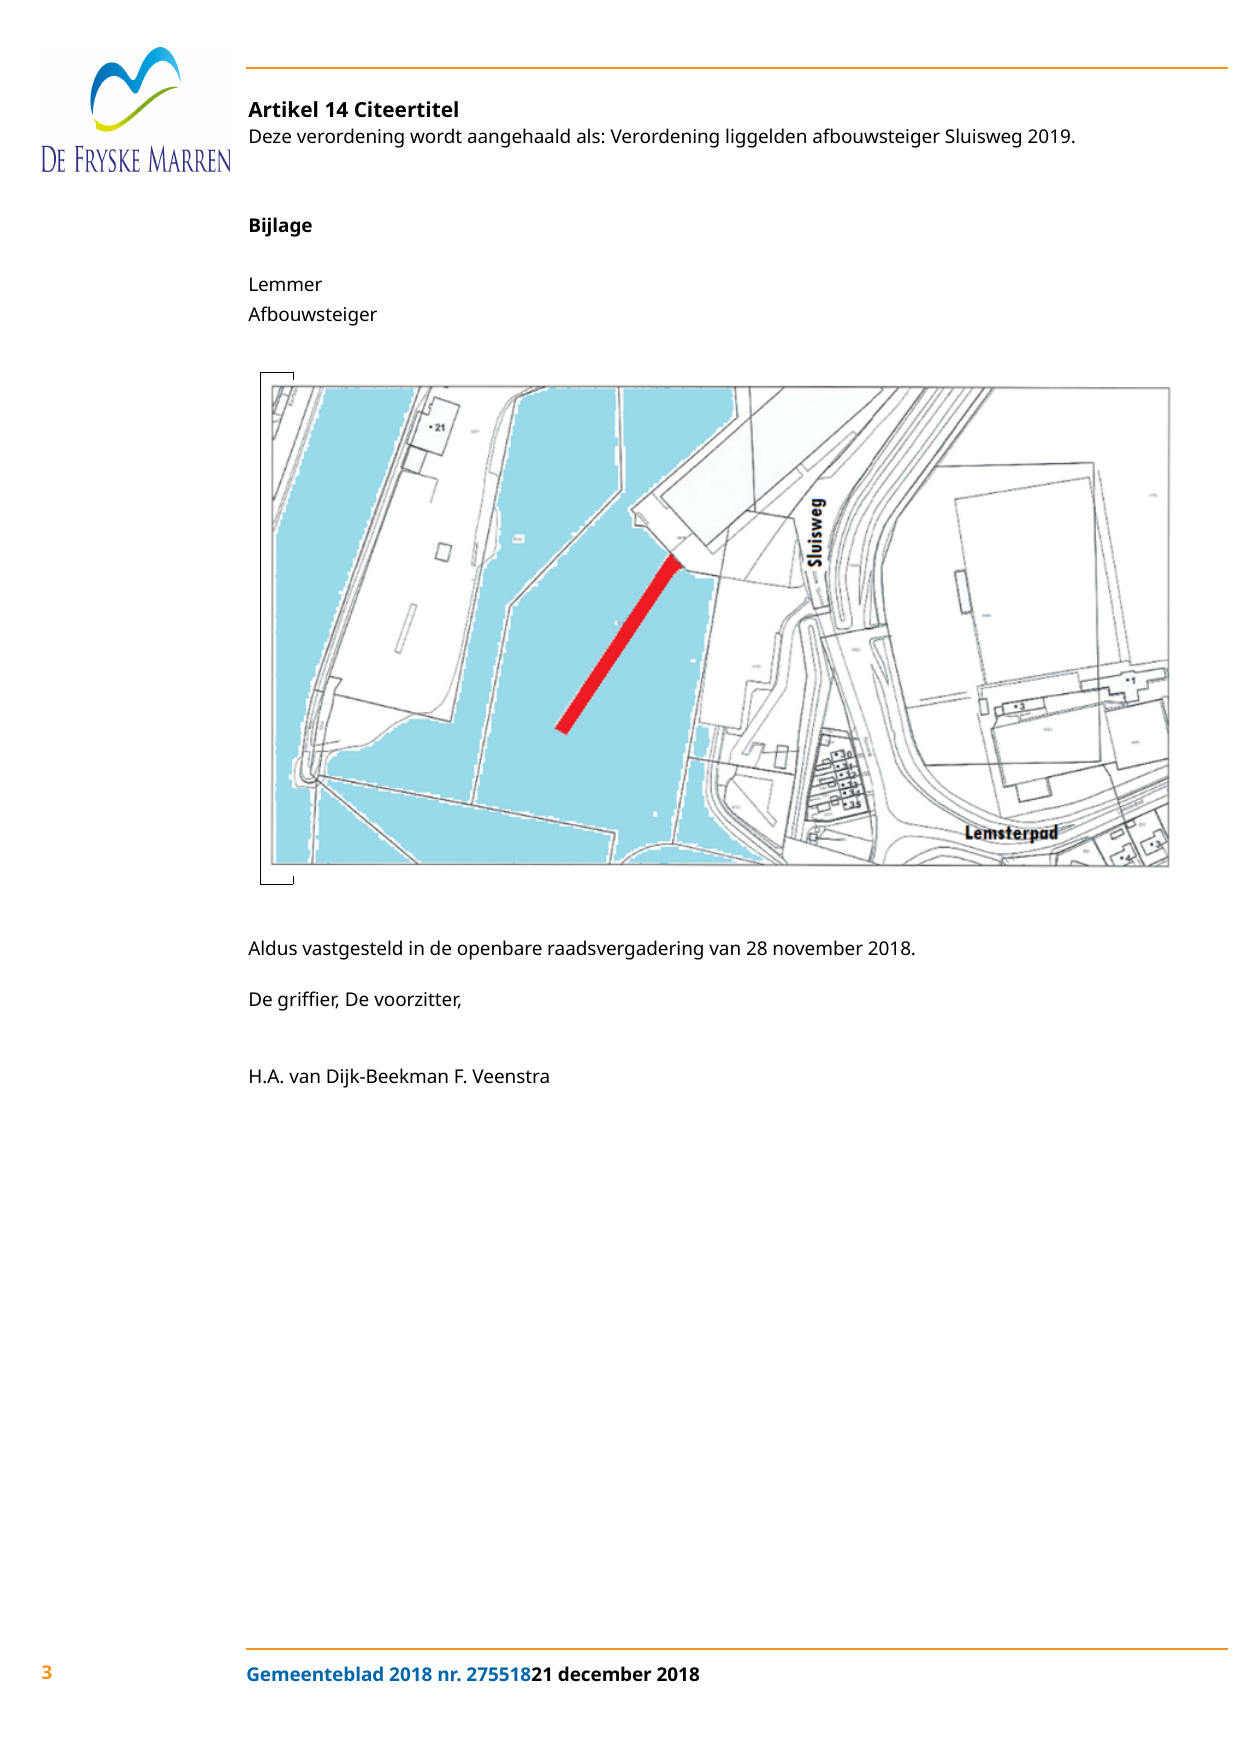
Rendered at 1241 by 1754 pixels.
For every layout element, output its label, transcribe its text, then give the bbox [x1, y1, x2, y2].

picture [41, 47, 231, 172]
text Lemmer [248, 271, 1152, 297]
text Deze verordening wordt aangehaald als: Verordening liggelden afbouwsteiger Sluisweg 2019. [248, 123, 1152, 149]
text Bijlage [248, 212, 1152, 238]
text H.A. van Dijk-Beekman F. Veenstra [248, 1064, 1152, 1089]
picture [268, 380, 1173, 876]
text Afbouwsteiger [248, 301, 1152, 326]
text Aldus vastgesteld in de openbare raadsvergadering van 28 november 2018. [248, 935, 1152, 961]
text De griffier, De voorzitter, [248, 986, 1152, 1012]
text Artikel 14 Citeertitel [248, 95, 1152, 123]
